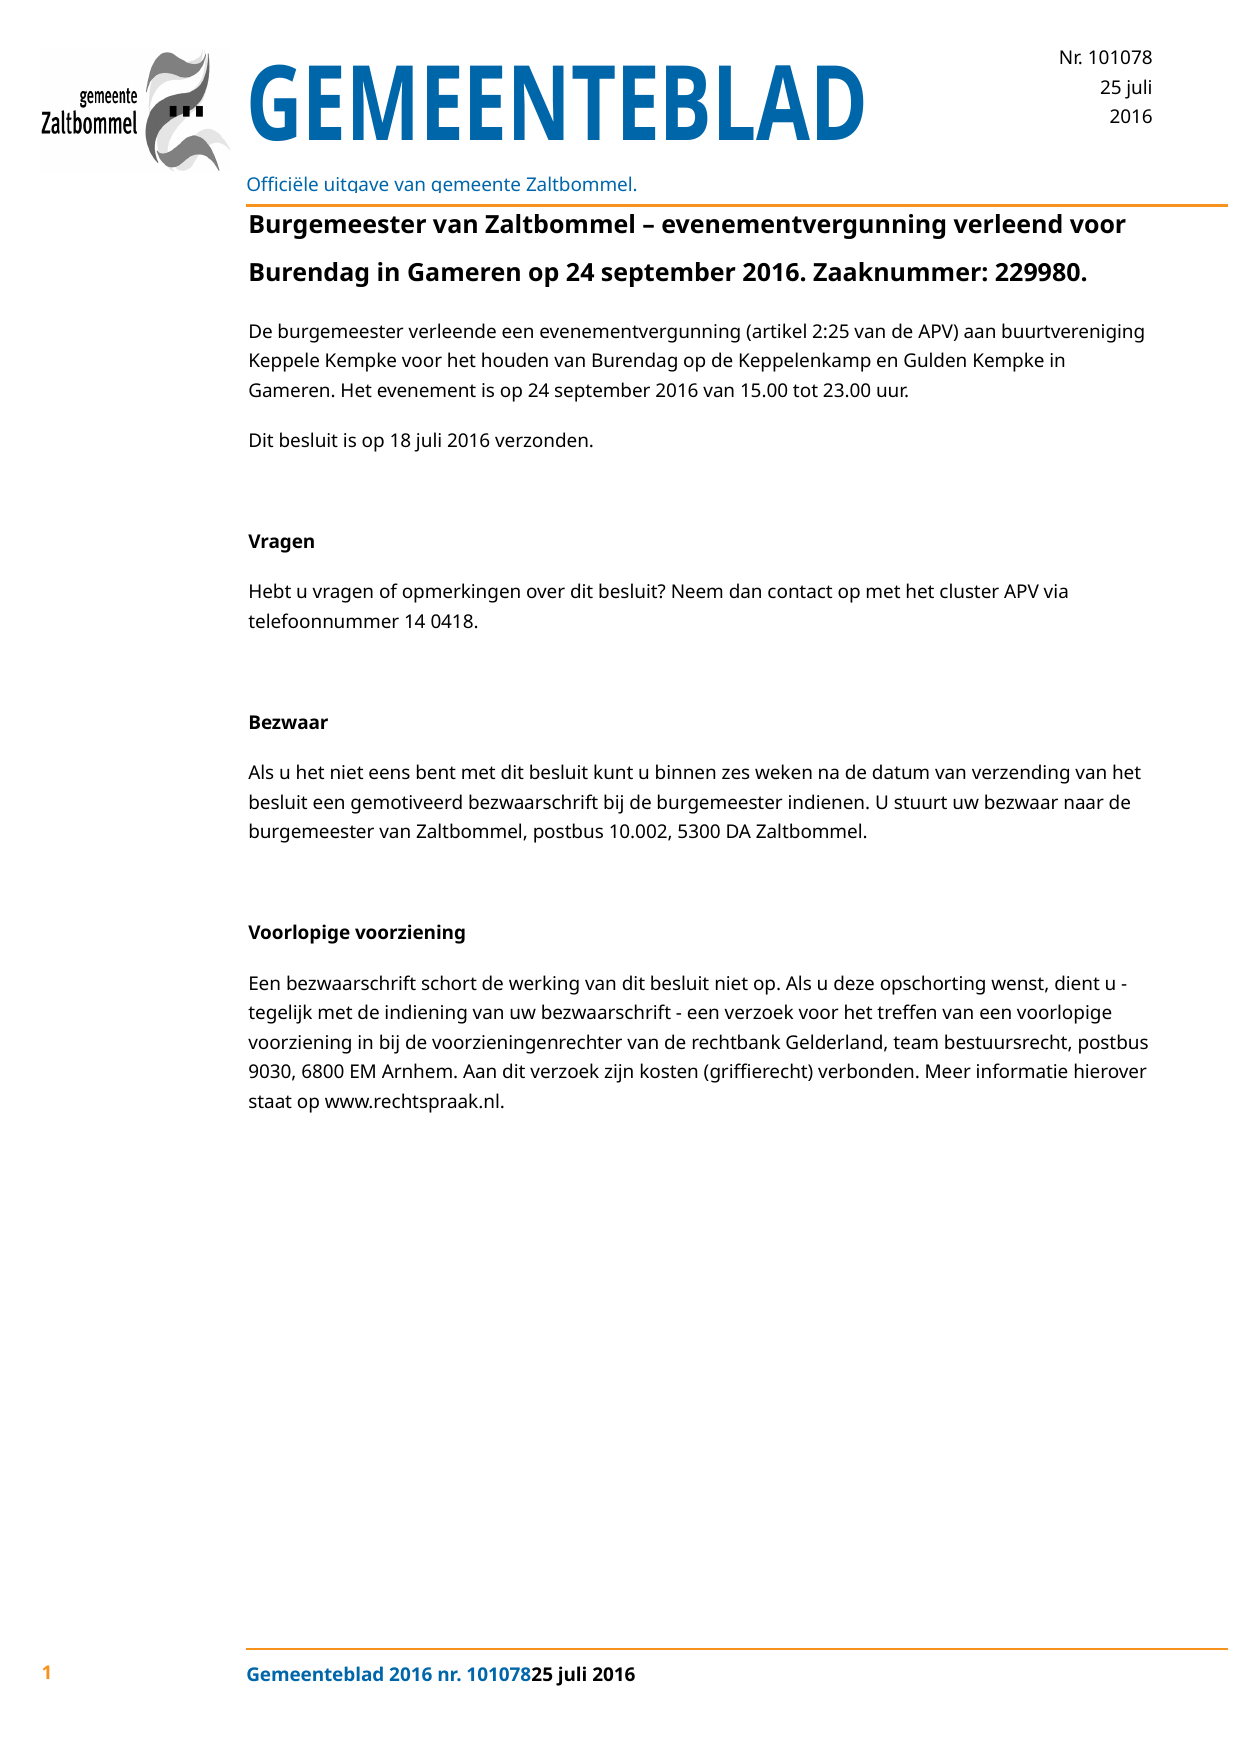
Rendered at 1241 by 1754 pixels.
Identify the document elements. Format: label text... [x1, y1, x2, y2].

text Bezwaar [248, 709, 1152, 735]
picture [41, 47, 231, 172]
text Hebt u vragen of opmerkingen over dit besluit? Neem dan contact op met het cluster APV via telefoonnummer 14 0418. [248, 579, 1152, 634]
text Dit besluit is op 18 juli 2016 verzonden. [248, 427, 1152, 453]
text Als u het niet eens bent met dit besluit kunt u binnen zes weken na de datum van verzending van het besluit een gemotiveerd bezwaarschrift bij de burgemeester indienen. U stuurt uw bezwaar naar de burgemeester van Zaltbommel, postbus 10.002, 5300 DA Zaltbommel. [248, 759, 1152, 844]
text Een bezwaarschrift schort de werking van dit besluit niet op. Als u deze opschorting wenst, dient u - tegelijk met de indiening van uw bezwaarschrift - een verzoek voor het treffen van een voorlopige voorziening in bij de voorzieningenrechter van de rechtbank Gelderland, team bestuursrecht, postbus 9030, 6800 EM Arnhem. Aan dit verzoek zijn kosten (griffierecht) verbonden. Meer informatie hierover staat op www.rechtspraak.nl. [248, 970, 1152, 1114]
text Vragen [248, 528, 1152, 554]
text Burgemeester van Zaltbommel – evenementvergunning verleend voor Burendag in Gameren op 24 september 2016. Zaaknummer: 229980. [248, 207, 1152, 288]
text De burgemeester verleende een evenementvergunning (artikel 2:25 van de APV) aan buurtvereniging Keppele Kempke voor het houden van Burendag op de Keppelenkamp en Gulden Kempke in Gameren. Het evenement is op 24 september 2016 van 15.00 tot 23.00 uur. [248, 318, 1152, 403]
text Voorlopige voorziening [248, 919, 1152, 945]
